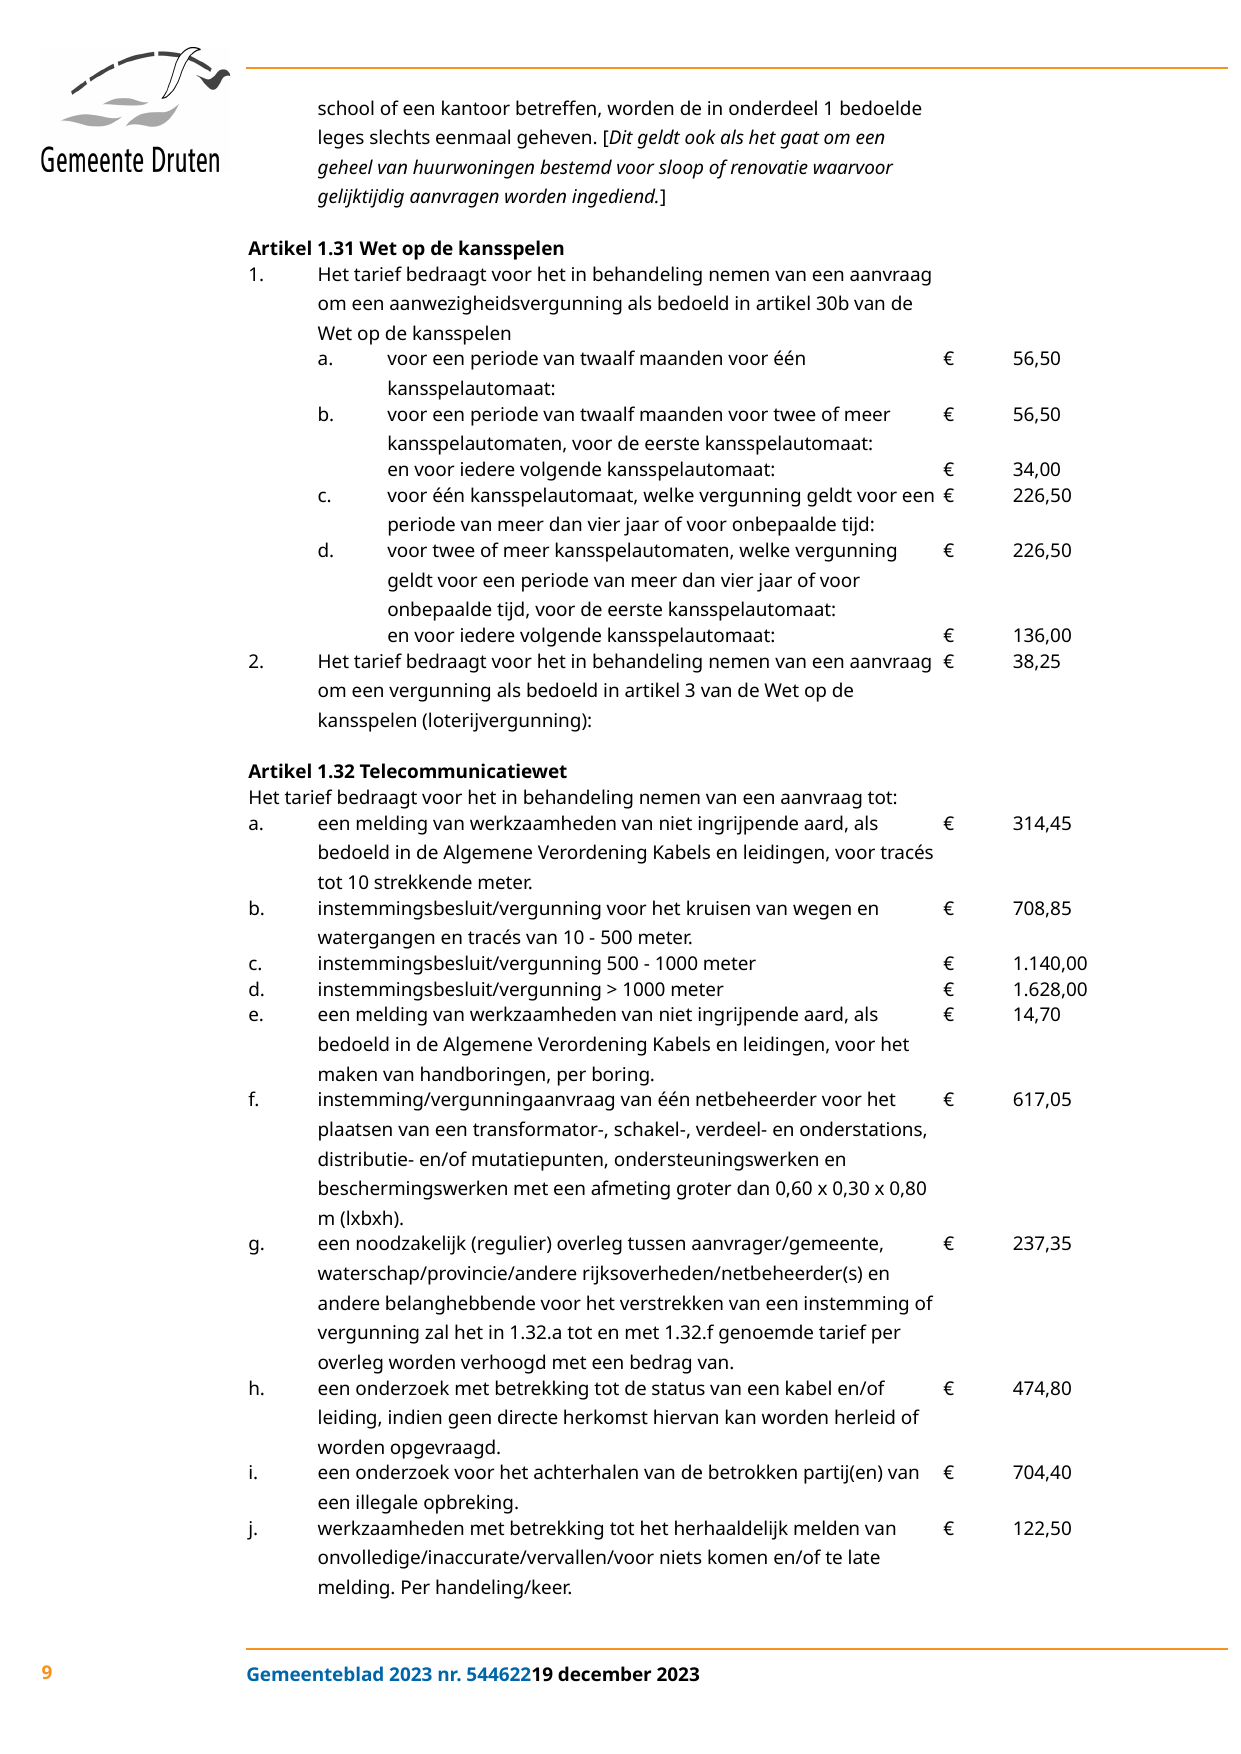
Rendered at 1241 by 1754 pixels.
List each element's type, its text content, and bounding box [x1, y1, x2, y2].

table_cell b. [248, 895, 317, 950]
table_cell [387, 733, 943, 758]
table_cell [248, 537, 317, 622]
table_cell 56,50 [1013, 401, 1152, 456]
table_cell school of een kantoor betreffen, worden de in onderdeel 1 bedoelde leges slechts eenmaal geheven. [Dit geldt ook als het gaat om een geheel van huurwoningen bestemd voor sloop of renovatie waarvoor gelijktijdig aanvragen worden ingediend.] [318, 95, 943, 209]
table_cell € [943, 482, 1013, 537]
table_cell € [943, 1231, 1013, 1375]
table_cell € [943, 401, 1013, 456]
table_cell 704,40 [1013, 1460, 1152, 1515]
table_cell € [943, 950, 1013, 976]
table_cell 136,00 [1013, 622, 1152, 648]
table_cell [248, 346, 317, 401]
table_cell een onderzoek voor het achterhalen van de betrokken partij(en) van een illegale opbreking. [318, 1460, 943, 1515]
table_cell a. [318, 346, 387, 401]
table_cell € [943, 895, 1013, 950]
table_cell Artikel 1.31 Wet op de kansspelen [248, 235, 943, 261]
table_cell en voor iedere volgende kansspelautomaat: [387, 622, 943, 648]
table_cell j. [248, 1515, 317, 1600]
table_cell Het tarief bedraagt voor het in behandeling nemen van een aanvraag om een vergunning als bedoeld in artikel 3 van de Wet op de kansspelen (loterijvergunning): [318, 648, 943, 733]
table_cell 474,80 [1013, 1375, 1152, 1459]
table_cell [318, 622, 387, 648]
table_cell b. [318, 401, 387, 456]
table_cell d. [318, 537, 387, 622]
table_cell [248, 209, 317, 235]
table_cell [943, 209, 1013, 235]
table_cell 226,50 [1013, 537, 1152, 622]
table_cell [943, 95, 1013, 209]
table_cell 237,35 [1013, 1231, 1152, 1375]
table_cell e. [248, 1002, 317, 1087]
table_cell een onderzoek met betrekking tot de status van een kabel en/of leiding, indien geen directe herkomst hiervan kan worden herleid of worden opgevraagd. [318, 1375, 943, 1459]
table_cell 14,70 [1013, 1002, 1152, 1087]
table_cell [248, 95, 317, 209]
table_cell [1013, 209, 1152, 235]
table_cell [248, 733, 317, 758]
table_cell € [943, 976, 1013, 1002]
table_cell 617,05 [1013, 1087, 1152, 1231]
table_cell 2. [248, 648, 317, 733]
table_cell a. [248, 810, 317, 895]
table_cell € [943, 1002, 1013, 1087]
table_cell g. [248, 1231, 317, 1375]
table_cell een noodzakelijk (regulier) overleg tussen aanvrager/gemeente, waterschap/provincie/andere rijksoverheden/netbeheerder(s) en andere belanghebbende voor het verstrekken van een instemming of vergunning zal het in 1.32.a tot en met 1.32.f genoemde tarief per overleg worden verhoogd met een bedrag van. [318, 1231, 943, 1375]
table_cell instemmingsbesluit/vergunning > 1000 meter [318, 976, 943, 1002]
table_cell 708,85 [1013, 895, 1152, 950]
table_cell voor een periode van twaalf maanden voor één kansspelautomaat: [387, 346, 943, 401]
table_cell 1.140,00 [1013, 950, 1152, 976]
table_cell € [943, 537, 1013, 622]
table_cell 314,45 [1013, 810, 1152, 895]
table_cell € [943, 648, 1013, 733]
table_cell f. [248, 1087, 317, 1231]
table_cell € [943, 1460, 1013, 1515]
table_cell [1013, 733, 1152, 758]
table_cell [943, 261, 1013, 346]
table_cell een melding van werkzaamheden van niet ingrijpende aard, als bedoeld in de Algemene Verordening Kabels en leidingen, voor het maken van handboringen, per boring. [318, 1002, 943, 1087]
table_cell [943, 733, 1013, 758]
table_cell € [943, 622, 1013, 648]
table_cell [1013, 235, 1152, 261]
table_cell Artikel 1.32 Telecommunicatiewet [248, 759, 943, 784]
table_cell [387, 209, 943, 235]
table_cell voor twee of meer kansspelautomaten, welke vergunning geldt voor een periode van meer dan vier jaar of voor onbepaalde tijd, voor de eerste kansspelautomaat: [387, 537, 943, 622]
table_cell een melding van werkzaamheden van niet ingrijpende aard, als bedoeld in de Algemene Verordening Kabels en leidingen, voor tracés tot 10 strekkende meter. [318, 810, 943, 895]
table_cell [318, 456, 387, 482]
table_cell € [943, 1515, 1013, 1600]
table_cell i. [248, 1460, 317, 1515]
table_cell 122,50 [1013, 1515, 1152, 1600]
table_cell [943, 784, 1013, 810]
table_cell [1013, 784, 1152, 810]
table_cell 1. [248, 261, 317, 346]
table_cell instemmingsbesluit/vergunning voor het kruisen van wegen en watergangen en tracés van 10 - 500 meter. [318, 895, 943, 950]
table_cell [248, 482, 317, 537]
table_cell [1013, 261, 1152, 346]
table_cell en voor iedere volgende kansspelautomaat: [387, 456, 943, 482]
table_cell [318, 733, 387, 758]
table_cell d. [248, 976, 317, 1002]
table_cell Het tarief bedraagt voor het in behandeling nemen van een aanvraag om een aanwezigheidsvergunning als bedoeld in artikel 30b van de Wet op de kansspelen [318, 261, 943, 346]
table_cell voor een periode van twaalf maanden voor twee of meer kansspelautomaten, voor de eerste kansspelautomaat: [387, 401, 943, 456]
table_cell [248, 401, 317, 456]
table_cell [1013, 95, 1152, 209]
table_cell werkzaamheden met betrekking tot het herhaaldelijk melden van onvolledige/inaccurate/vervallen/voor niets komen en/of te late melding. Per handeling/keer. [318, 1515, 943, 1600]
table_cell [318, 209, 387, 235]
table_cell € [943, 456, 1013, 482]
table_cell [248, 456, 317, 482]
table_cell 1.628,00 [1013, 976, 1152, 1002]
table_cell h. [248, 1375, 317, 1459]
table_cell voor één kansspelautomaat, welke vergunning geldt voor een periode van meer dan vier jaar of voor onbepaalde tijd: [387, 482, 943, 537]
table_cell € [943, 1375, 1013, 1459]
table_cell [248, 622, 317, 648]
table_cell € [943, 1087, 1013, 1231]
table_cell c. [318, 482, 387, 537]
table_cell 38,25 [1013, 648, 1152, 733]
picture [41, 47, 231, 172]
table_cell c. [248, 950, 317, 976]
table_cell [1013, 759, 1152, 784]
table_cell € [943, 810, 1013, 895]
table_cell 226,50 [1013, 482, 1152, 537]
table_cell € [943, 346, 1013, 401]
table_cell 56,50 [1013, 346, 1152, 401]
table_cell 34,00 [1013, 456, 1152, 482]
table_cell [943, 759, 1013, 784]
table_cell [943, 235, 1013, 261]
table_cell Het tarief bedraagt voor het in behandeling nemen van een aanvraag tot: [248, 784, 943, 810]
table_cell instemming/vergunningaanvraag van één netbeheerder voor het plaatsen van een transformator-, schakel-, verdeel- en onderstations, distributie- en/of mutatiepunten, ondersteuningswerken en beschermingswerken met een afmeting groter dan 0,60 x 0,30 x 0,80 m (lxbxh). [318, 1087, 943, 1231]
table_cell instemmingsbesluit/vergunning 500 - 1000 meter [318, 950, 943, 976]
